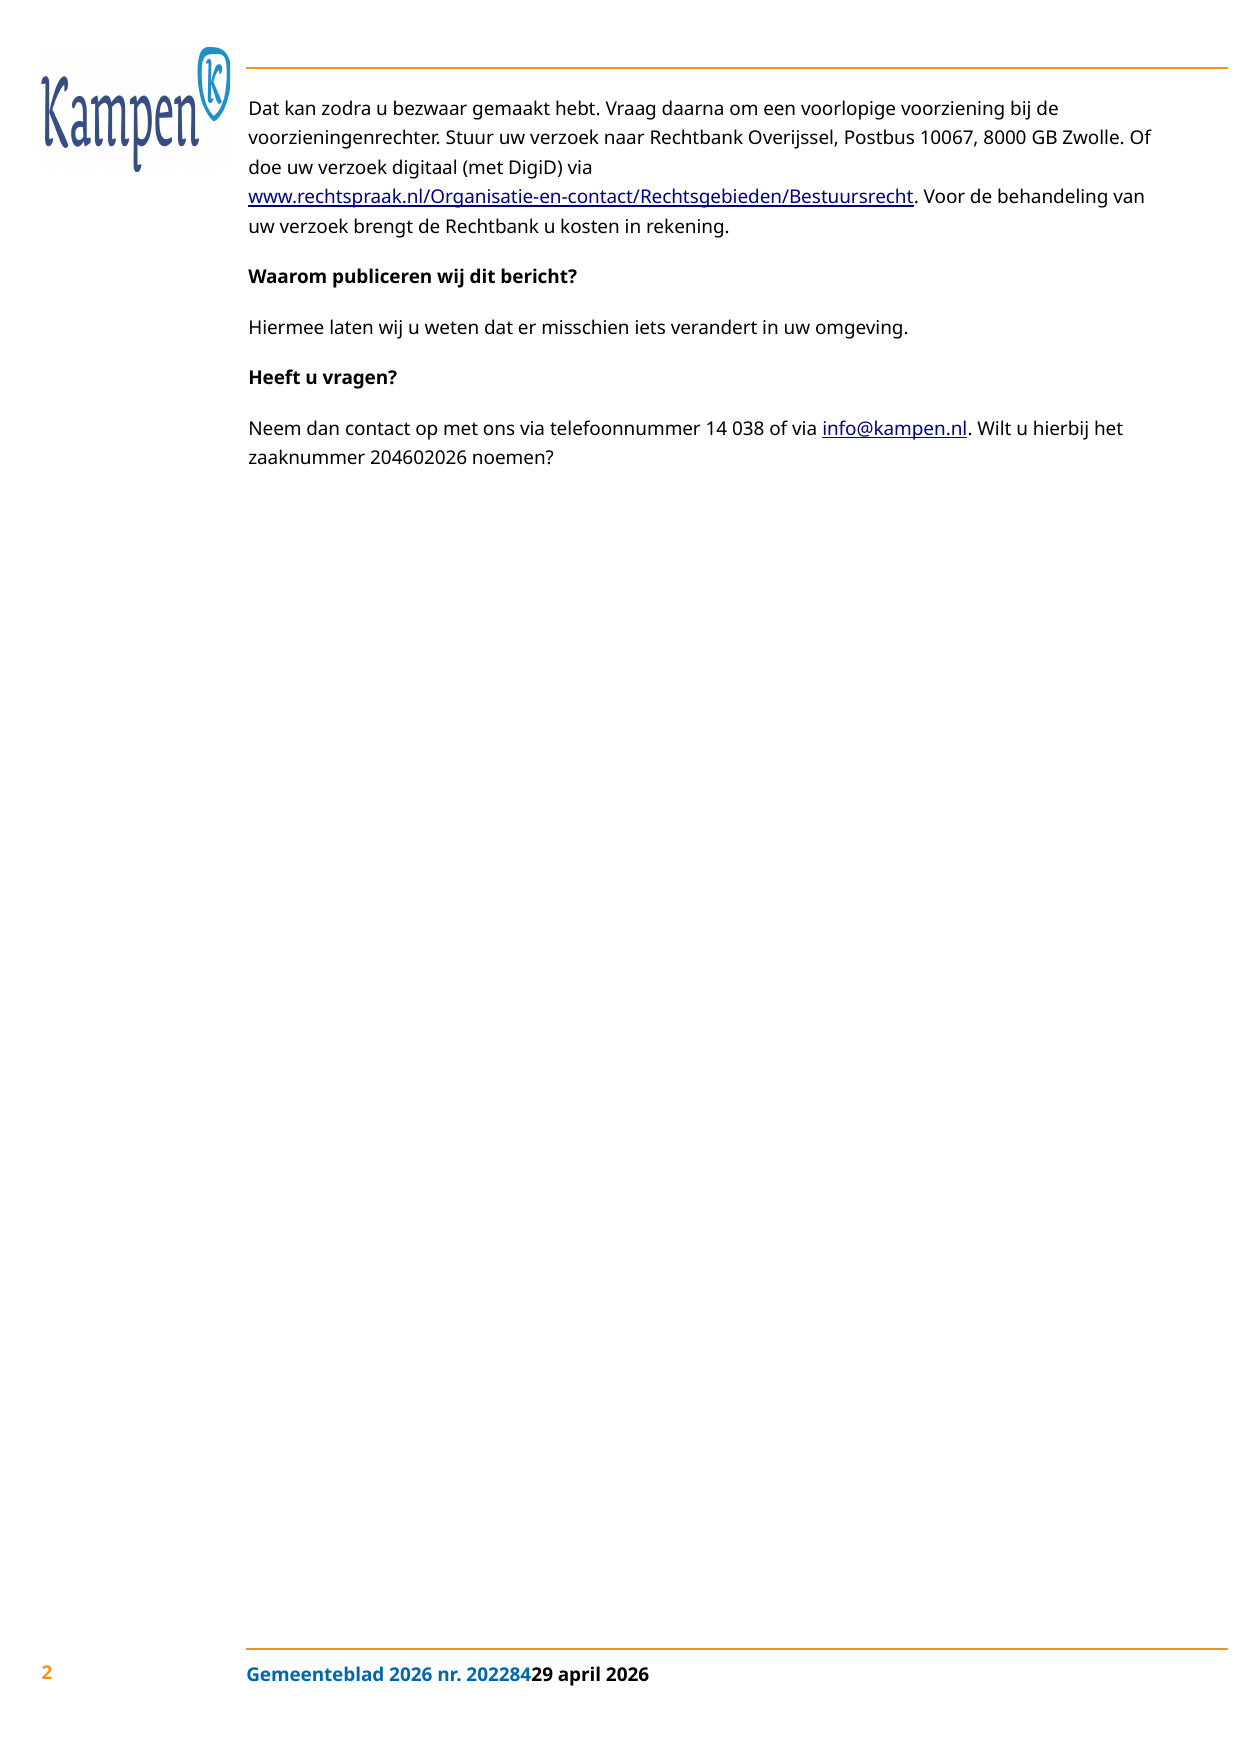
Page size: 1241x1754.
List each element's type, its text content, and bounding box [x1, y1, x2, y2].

text Hiermee laten wij u weten dat er misschien iets verandert in uw omgeving. [248, 314, 1152, 340]
text Dat kan zodra u bezwaar gemaakt hebt. Vraag daarna om een voorlopige voorziening bij de voorzieningenrechter. Stuur uw verzoek naar Rechtbank Overijssel, Postbus 10067, 8000 GB Zwolle. Of doe uw verzoek digitaal (met DigiD) via www.rechtspraak.nl/Organisatie-en-contact/Rechtsgebieden/Bestuursrecht. Voor de behandeling van uw verzoek brengt de Rechtbank u kosten in rekening. [248, 95, 1152, 239]
picture [41, 47, 231, 172]
text Neem dan contact op met ons via telefoonnummer 14 038 of via info@kampen.nl. Wilt u hierbij het zaaknummer 204602026 noemen? [248, 415, 1152, 470]
text Heeft u vragen? [248, 364, 1152, 390]
text Waarom publiceren wij dit bericht? [248, 263, 1152, 289]
